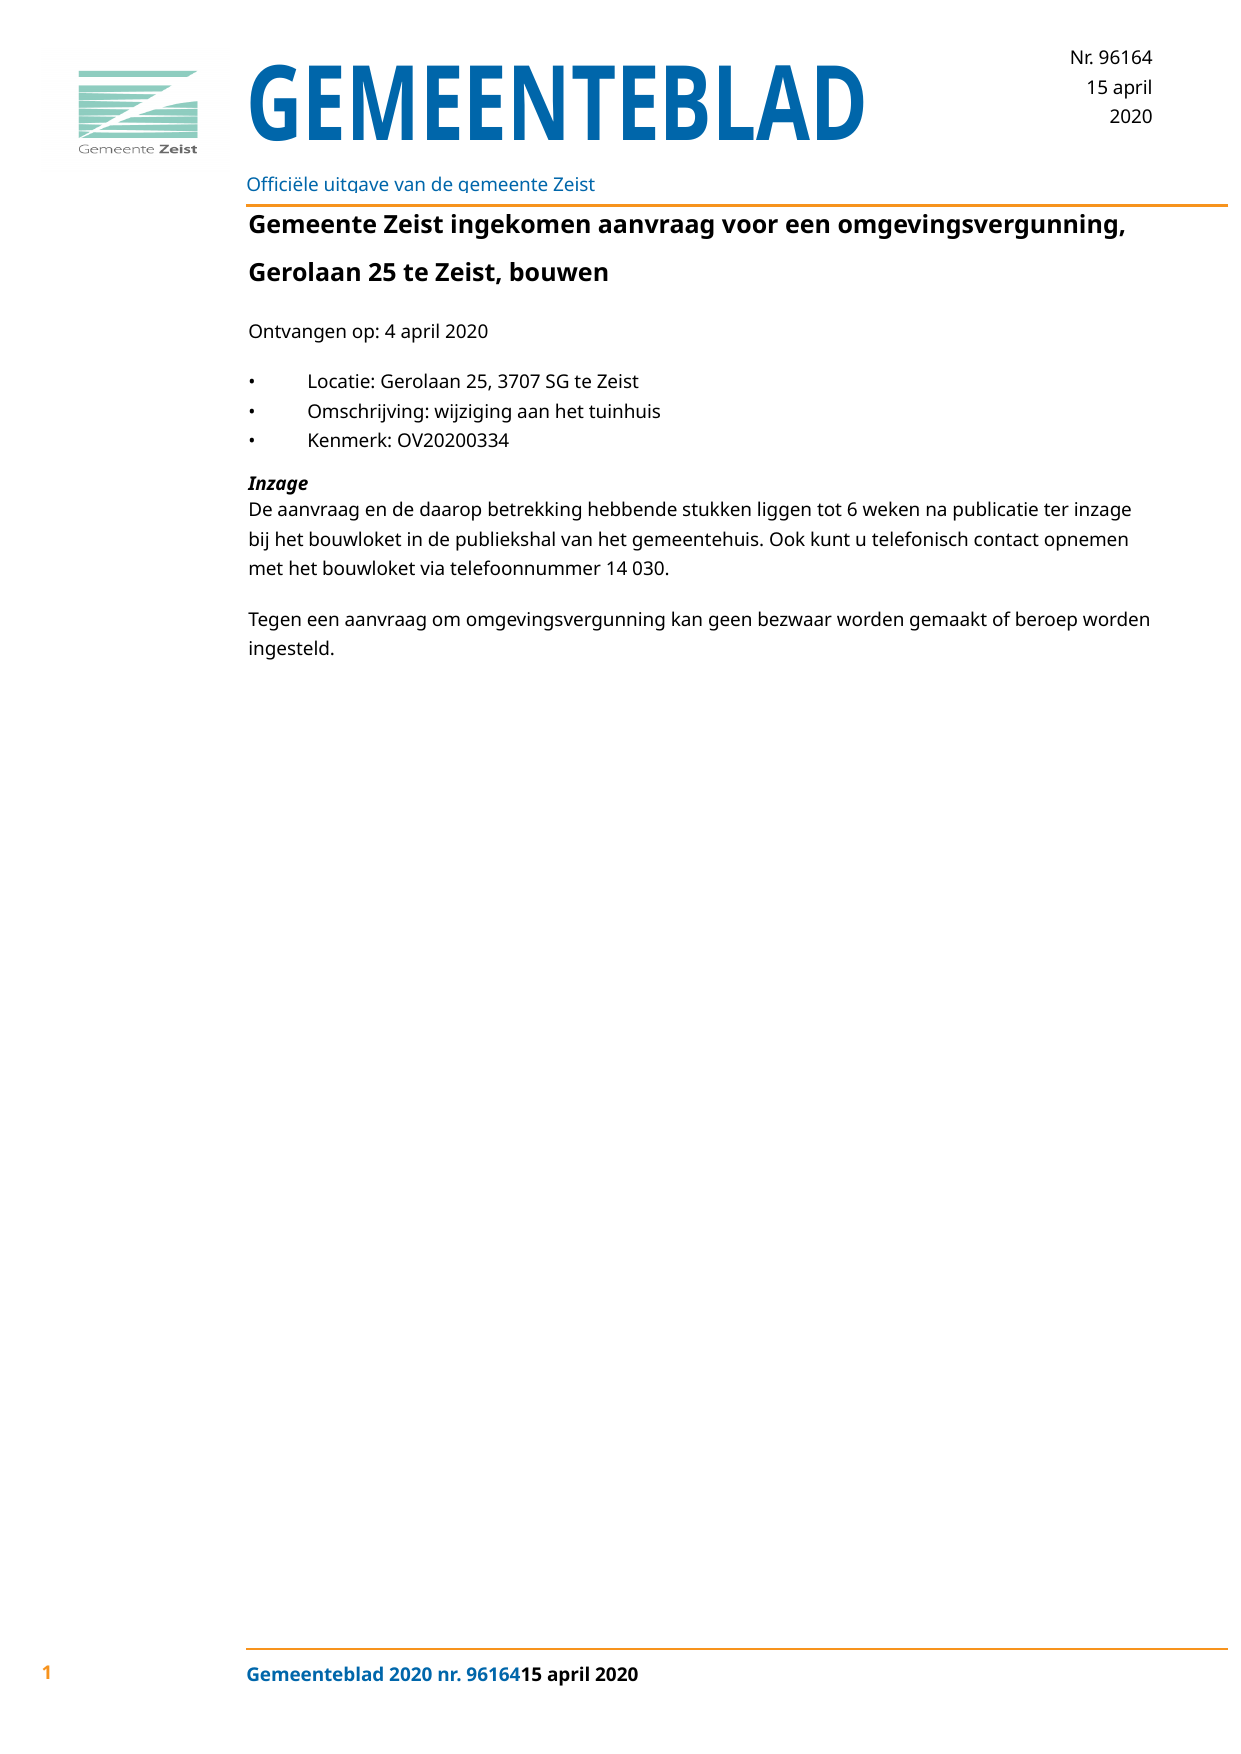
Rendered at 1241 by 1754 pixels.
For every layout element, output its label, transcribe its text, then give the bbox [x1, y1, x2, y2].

list Omschrijving: wijziging aan het tuinhuis [248, 398, 1152, 424]
text Ontvangen op: 4 april 2020 [248, 318, 1152, 344]
text De aanvraag en de daarop betrekking hebbende stukken liggen tot 6 weken na publicatie ter inzage bij het bouwloket in de publiekshal van het gemeentehuis. Ook kunt u telefonisch contact opnemen met het bouwloket via telefoonnummer 14 030. [248, 496, 1152, 581]
list Kenmerk: OV20200334 [248, 427, 1152, 453]
text Gemeente Zeist ingekomen aanvraag voor een omgevingsvergunning, Gerolaan 25 te Zeist, bouwen [248, 207, 1152, 288]
picture [41, 47, 231, 172]
list Locatie: Gerolaan 25, 3707 SG te Zeist [248, 368, 1152, 394]
text Tegen een aanvraag om omgevingsvergunning kan geen bezwaar worden gemaakt of beroep worden ingesteld. [248, 606, 1152, 661]
text Inzage [248, 471, 1152, 496]
